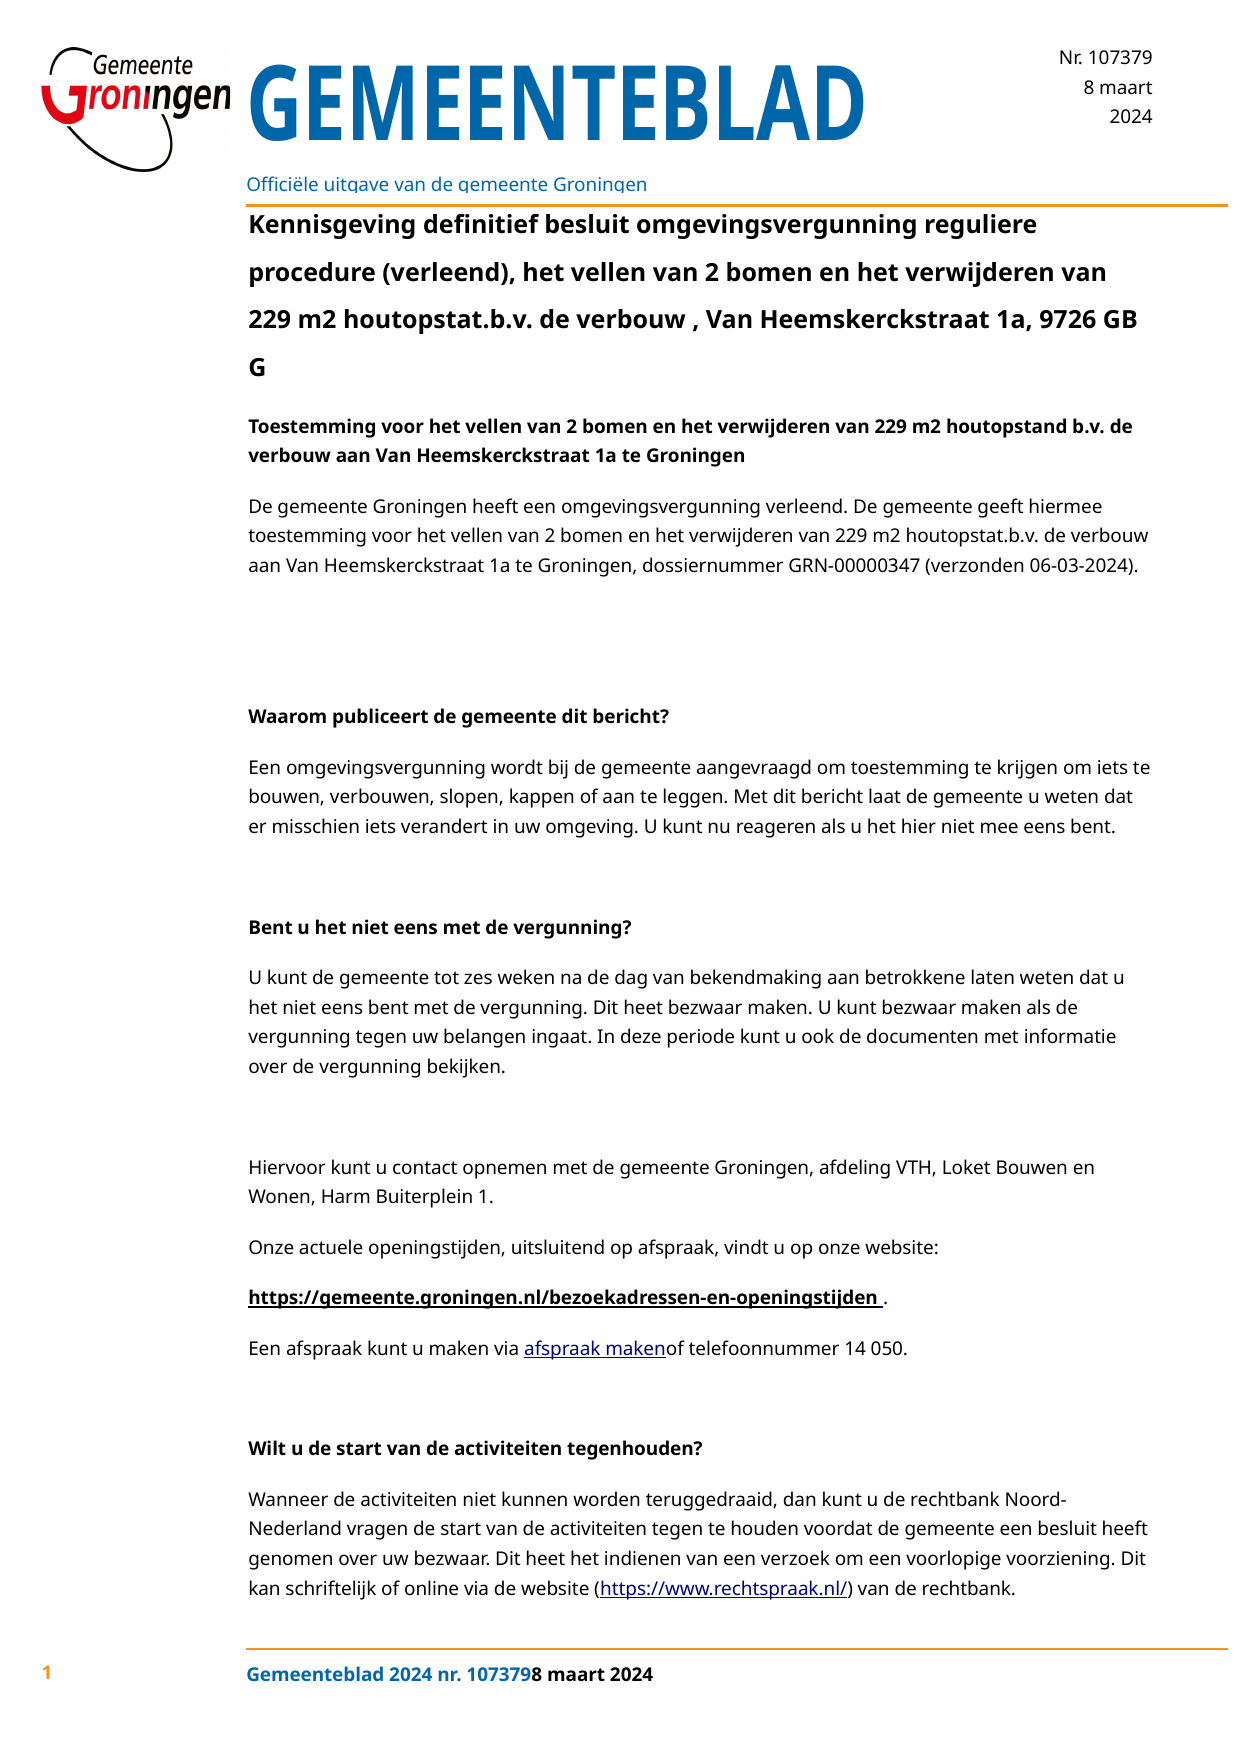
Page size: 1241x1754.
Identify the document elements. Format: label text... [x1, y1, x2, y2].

text Een omgevingsvergunning wordt bij de gemeente aangevraagd om toestemming te krijgen om iets te bouwen, verbouwen, slopen, kappen of aan te leggen. Met dit bericht laat de gemeente u weten dat er misschien iets verandert in uw omgeving. U kunt nu reageren als u het hier niet mee eens bent. [248, 754, 1152, 839]
text U kunt de gemeente tot zes weken na de dag van bekendmaking aan betrokkene laten weten dat u het niet eens bent met de vergunning. Dit heet bezwaar maken. U kunt bezwaar maken als de vergunning tegen uw belangen ingaat. In deze periode kunt u ook de documenten met informatie over de vergunning bekijken. [248, 964, 1152, 1079]
text De gemeente Groningen heeft een omgevingsvergunning verleend. De gemeente geeft hiermee toestemming voor het vellen van 2 bomen en het verwijderen van 229 m2 houtopstat.b.v. de verbouw aan Van Heemskerckstraat 1a te Groningen, dossiernummer GRN-00000347 (verzonden 06-03-2024). [248, 493, 1152, 578]
text Wanneer de activiteiten niet kunnen worden teruggedraaid, dan kunt u de rechtbank Noord-Nederland vragen de start van de activiteiten tegen te houden voordat de gemeente een besluit heeft genomen over uw bezwaar. Dit heet het indienen van een verzoek om een voorlopige voorziening. Dit kan schriftelijk of online via de website (https://www.rechtspraak.nl/) van de rechtbank. [248, 1486, 1152, 1601]
text Onze actuele openingstijden, uitsluitend op afspraak, vindt u op onze website: [248, 1234, 1152, 1260]
text Een afspraak kunt u maken via afspraak makenof telefoonnummer 14 050. [248, 1335, 1152, 1361]
text Kennisgeving definitief besluit omgevingsvergunning reguliere procedure (verleend), het vellen van 2 bomen en het verwijderen van 229 m2 houtopstat.b.v. de verbouw , Van Heemskerckstraat 1a, 9726 GB G [248, 207, 1152, 384]
text Bent u het niet eens met de vergunning? [248, 914, 1152, 940]
text https://gemeente.groningen.nl/bezoekadressen-en-openingstijden . [248, 1284, 1152, 1310]
text Toestemming voor het vellen van 2 bomen en het verwijderen van 229 m2 houtopstand b.v. de verbouw aan Van Heemskerckstraat 1a te Groningen [248, 413, 1152, 468]
text Waarom publiceert de gemeente dit bericht? [248, 703, 1152, 729]
picture [41, 47, 231, 172]
text Hiervoor kunt u contact opnemen met de gemeente Groningen, afdeling VTH, Loket Bouwen en Wonen, Harm Buiterplein 1. [248, 1154, 1152, 1209]
text Wilt u de start van de activiteiten tegenhouden? [248, 1436, 1152, 1461]
